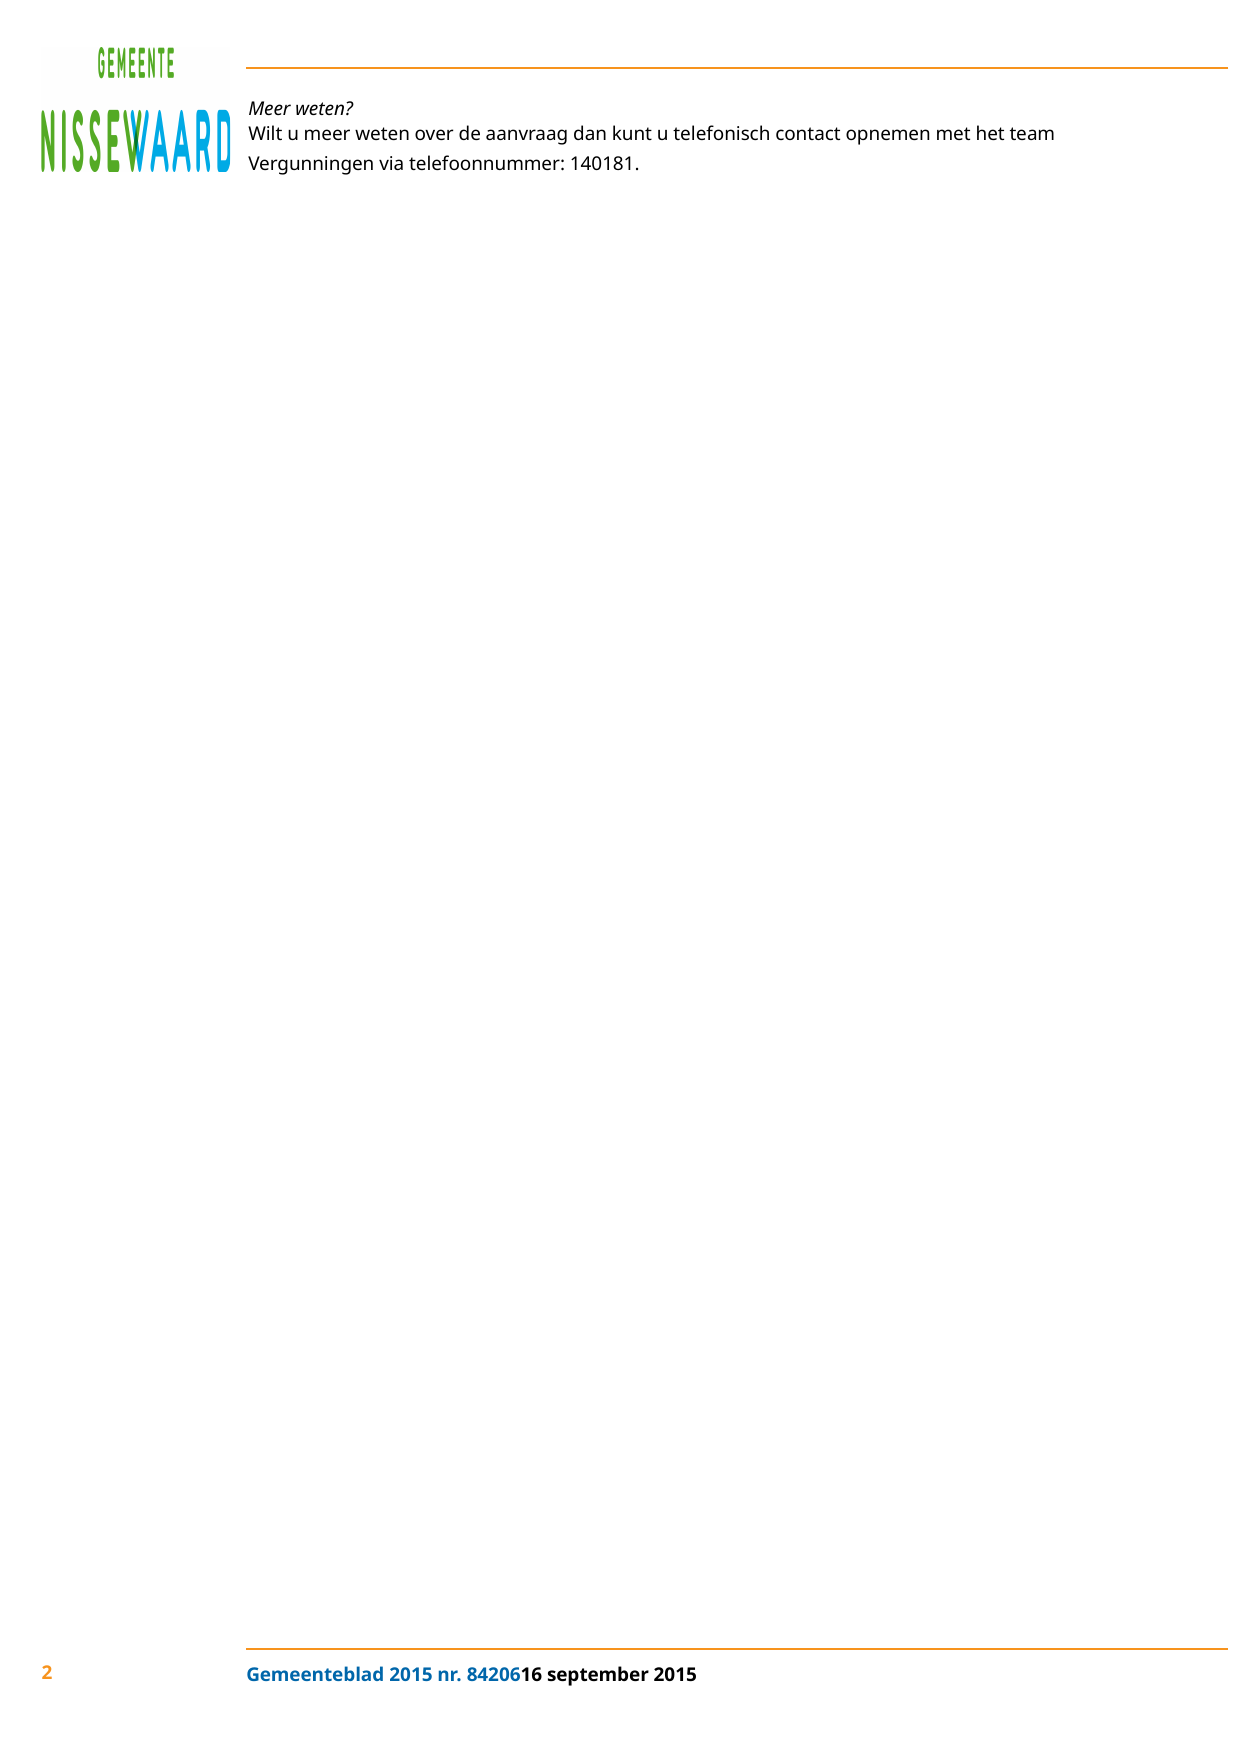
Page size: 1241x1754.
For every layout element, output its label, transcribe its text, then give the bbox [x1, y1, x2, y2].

picture [201, 122, 206, 138]
text Meer weten? [248, 95, 1152, 121]
picture [200, 151, 206, 172]
picture [222, 122, 227, 160]
text Wilt u meer weten over de aanvraag dan kunt u telefonisch contact opnemen met het team Vergunningen via telefoonnummer: 140181. [248, 121, 1152, 176]
picture [41, 47, 231, 172]
picture [154, 157, 165, 172]
picture [176, 157, 187, 172]
